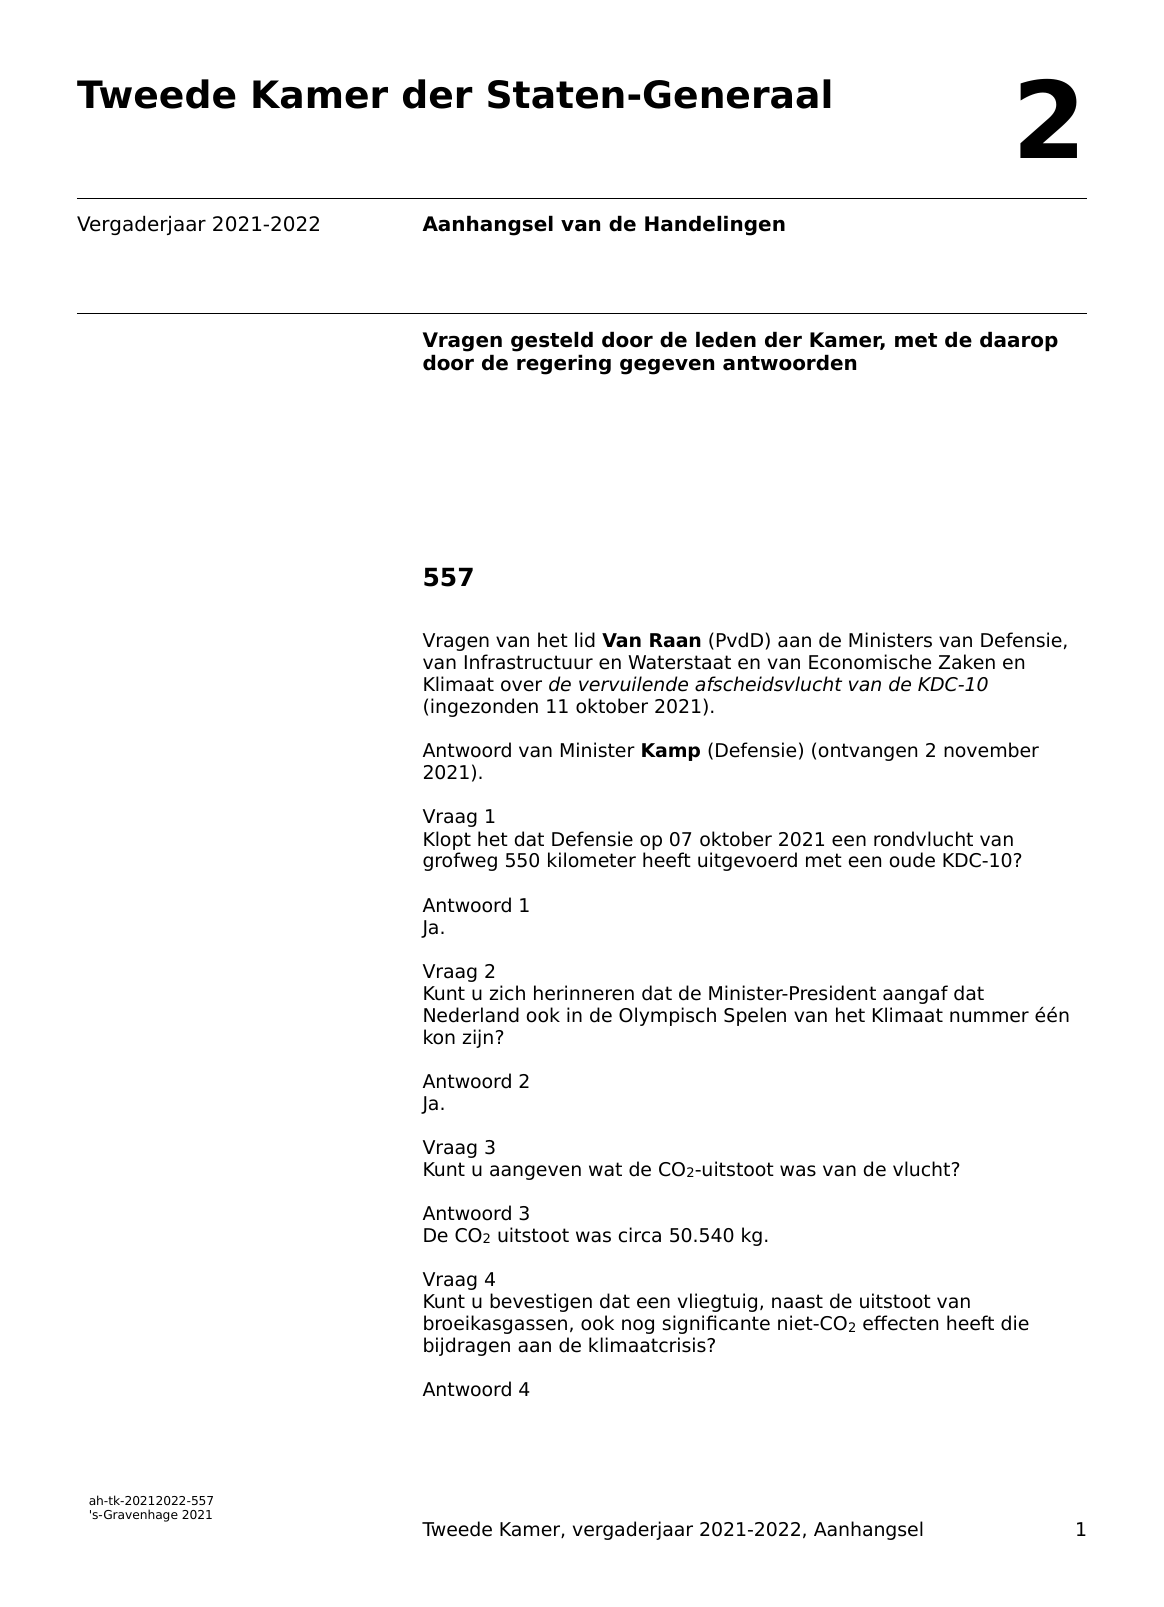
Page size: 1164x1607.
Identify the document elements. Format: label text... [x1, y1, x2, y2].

text De CO2 uitstoot was circa 50.540 kg. [422, 1225, 1087, 1247]
text Ja. [422, 917, 1087, 938]
text Antwoord 1 [422, 894, 1087, 917]
text Vraag 1 [422, 806, 1087, 828]
text Kunt u aangeven wat de CO2-uitstoot was van de vlucht? [422, 1159, 1087, 1181]
text Antwoord 3 [422, 1203, 1087, 1225]
table_cell Vragen gesteld door de leden der Kamer, met de daarop door de regering gegeven antwoorden [422, 314, 1087, 375]
table_cell [77, 314, 422, 375]
text Kunt u bevestigen dat een vliegtuig, naast de uitstoot van broeikasgassen, ook nog significante niet-CO2 effecten heeft die bijdragen aan de klimaatcrisis? [422, 1291, 1087, 1357]
text Vraag 2 [422, 961, 1087, 983]
text Klopt het dat Defensie op 07 oktober 2021 een rondvlucht van grofweg 550 kilometer heeft uitgevoerd met een oude KDC-10? [422, 828, 1087, 872]
table_header Tweede Kamer der Staten-Generaal [77, 59, 886, 198]
text ah-tk-20212022-557 [88, 1494, 323, 1508]
table_cell Vergaderjaar 2021-2022 [77, 199, 422, 313]
text Ja. [422, 1093, 1087, 1115]
table_cell Aanhangsel van de Handelingen [422, 199, 1087, 313]
text Antwoord van Minister Kamp (Defensie) (ontvangen 2 november 2021). [422, 740, 1087, 784]
text Vragen van het lid Van Raan (PvdD) aan de Ministers van Defensie, van Infrastructuur en Waterstaat en van Economische Zaken en Klimaat over de vervuilende afscheidsvlucht van de KDC-10 (ingezonden 11 oktober 2021). [422, 630, 1087, 718]
table_header 2 [886, 59, 1087, 198]
text Kunt u zich herinneren dat de Minister-President aangaf dat Nederland ook in de Olympisch Spelen van het Klimaat nummer één kon zijn? [422, 983, 1087, 1049]
text Vraag 4 [422, 1269, 1087, 1291]
text Vraag 3 [422, 1137, 1087, 1159]
text 557 [422, 563, 1087, 592]
text Antwoord 2 [422, 1071, 1087, 1093]
text Antwoord 4 [422, 1379, 1087, 1401]
text 's-Gravenhage 2021 [88, 1508, 323, 1522]
